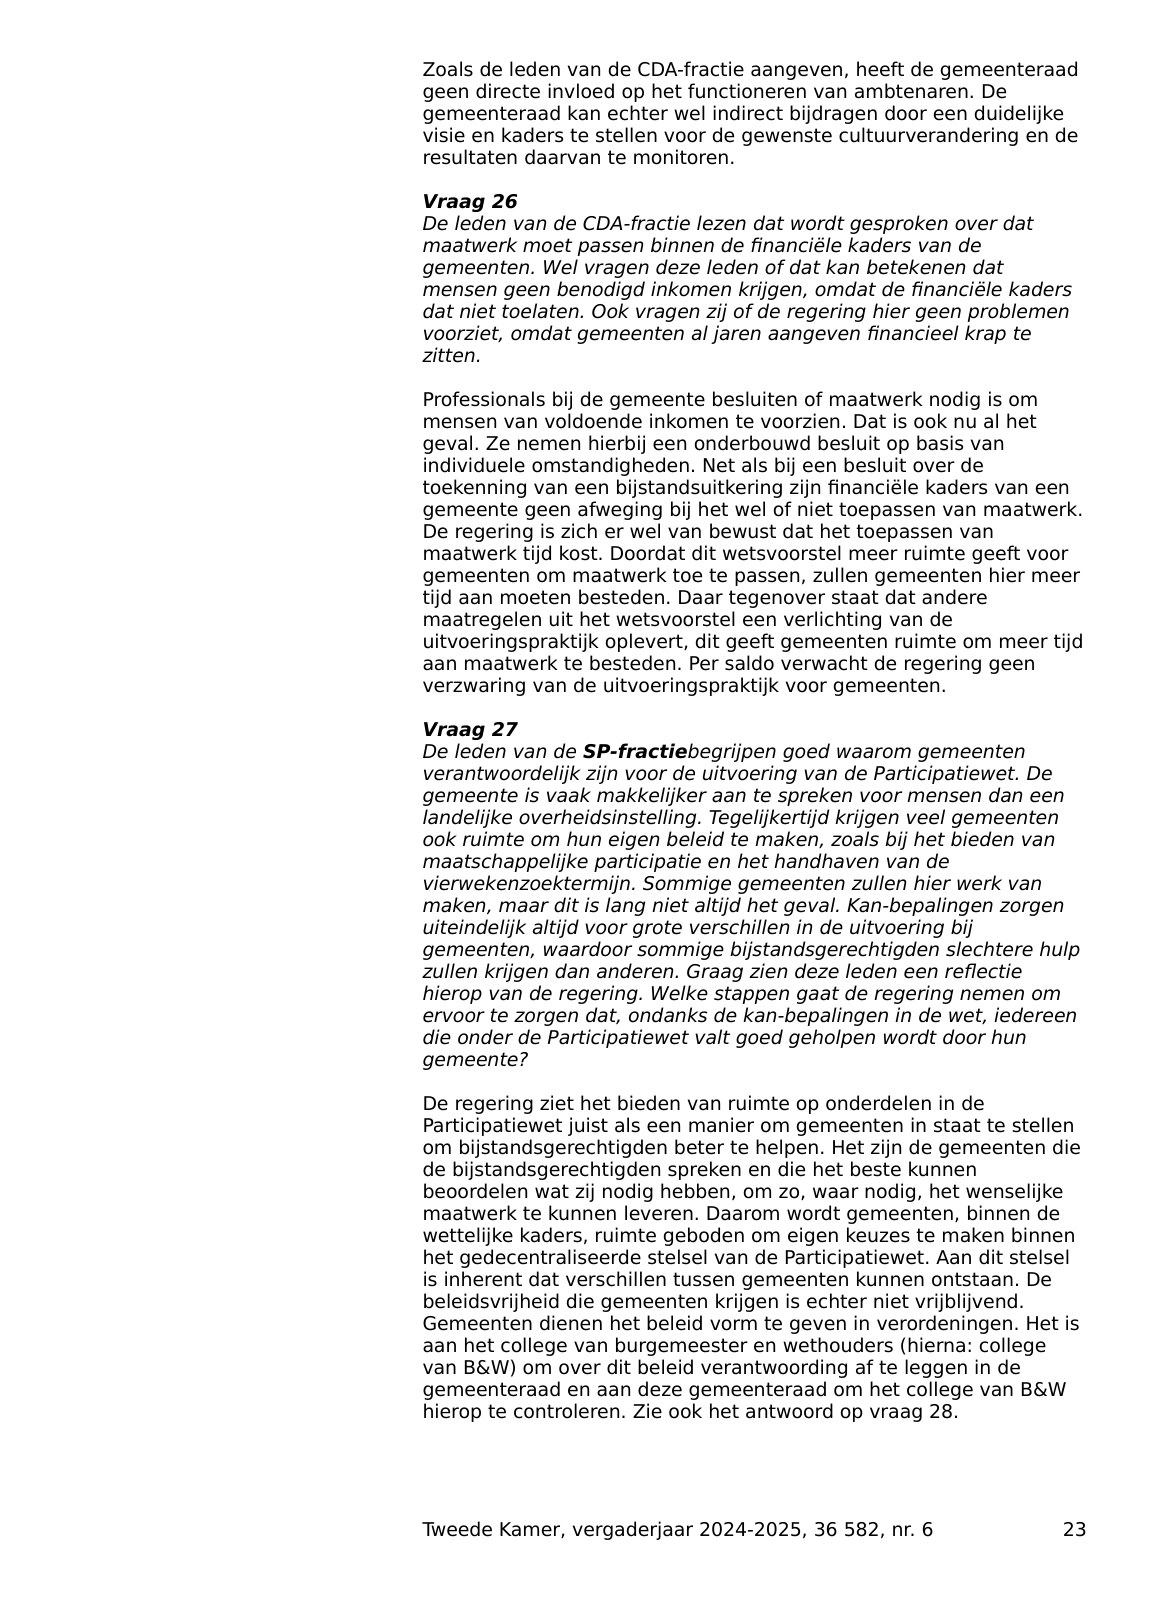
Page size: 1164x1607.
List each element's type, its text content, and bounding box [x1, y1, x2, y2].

text De leden van de SP-fractiebegrijpen goed waarom gemeenten verantwoordelijk zijn voor de uitvoering van de Participatiewet. De gemeente is vaak makkelijker aan te spreken voor mensen dan een landelijke overheidsinstelling. Tegelijkertijd krijgen veel gemeenten ook ruimte om hun eigen beleid te maken, zoals bij het bieden van maatschappelijke participatie en het handhaven van de vierwekenzoektermijn. Sommige gemeenten zullen hier werk van maken, maar dit is lang niet altijd het geval. Kan-bepalingen zorgen uiteindelijk altijd voor grote verschillen in de uitvoering bij gemeenten, waardoor sommige bijstandsgerechtigden slechtere hulp zullen krijgen dan anderen. Graag zien deze leden een reflectie hierop van de regering. Welke stappen gaat de regering nemen om ervoor te zorgen dat, ondanks de kan-bepalingen in de wet, iedereen die onder de Participatiewet valt goed geholpen wordt door hun gemeente? [422, 741, 1087, 1071]
text Zoals de leden van de CDA-fractie aangeven, heeft de gemeenteraad geen directe invloed op het functioneren van ambtenaren. De gemeenteraad kan echter wel indirect bijdragen door een duidelijke visie en kaders te stellen voor de gewenste cultuurverandering en de resultaten daarvan te monitoren. [422, 59, 1087, 169]
text De leden van de CDA-fractie lezen dat wordt gesproken over dat maatwerk moet passen binnen de financiële kaders van de gemeenten. Wel vragen deze leden of dat kan betekenen dat mensen geen benodigd inkomen krijgen, omdat de financiële kaders dat niet toelaten. Ook vragen zij of de regering hier geen problemen voorziet, omdat gemeenten al jaren aangeven financieel krap te zitten. [422, 213, 1087, 367]
text Vraag 27 [422, 719, 1087, 741]
text Vraag 26 [422, 191, 1087, 213]
text Professionals bij de gemeente besluiten of maatwerk nodig is om mensen van voldoende inkomen te voorzien. Dat is ook nu al het geval. Ze nemen hierbij een onderbouwd besluit op basis van individuele omstandigheden. Net als bij een besluit over de toekenning van een bijstandsuitkering zijn financiële kaders van een gemeente geen afweging bij het wel of niet toepassen van maatwerk. De regering is zich er wel van bewust dat het toepassen van maatwerk tijd kost. Doordat dit wetsvoorstel meer ruimte geeft voor gemeenten om maatwerk toe te passen, zullen gemeenten hier meer tijd aan moeten besteden. Daar tegenover staat dat andere maatregelen uit het wetsvoorstel een verlichting van de uitvoeringspraktijk oplevert, dit geeft gemeenten ruimte om meer tijd aan maatwerk te besteden. Per saldo verwacht de regering geen verzwaring van de uitvoeringspraktijk voor gemeenten. [422, 389, 1087, 697]
text De regering ziet het bieden van ruimte op onderdelen in de Participatiewet juist als een manier om gemeenten in staat te stellen om bijstandsgerechtigden beter te helpen. Het zijn de gemeenten die de bijstandsgerechtigden spreken en die het beste kunnen beoordelen wat zij nodig hebben, om zo, waar nodig, het wenselijke maatwerk te kunnen leveren. Daarom wordt gemeenten, binnen de wettelijke kaders, ruimte geboden om eigen keuzes te maken binnen het gedecentraliseerde stelsel van de Participatiewet. Aan dit stelsel is inherent dat verschillen tussen gemeenten kunnen ontstaan. De beleidsvrijheid die gemeenten krijgen is echter niet vrijblijvend. Gemeenten dienen het beleid vorm te geven in verordeningen. Het is aan het college van burgemeester en wethouders (hierna: college van B&W) om over dit beleid verantwoording af te leggen in de gemeenteraad en aan deze gemeenteraad om het college van B&W hierop te controleren. Zie ook het antwoord op vraag 28. [422, 1093, 1087, 1423]
